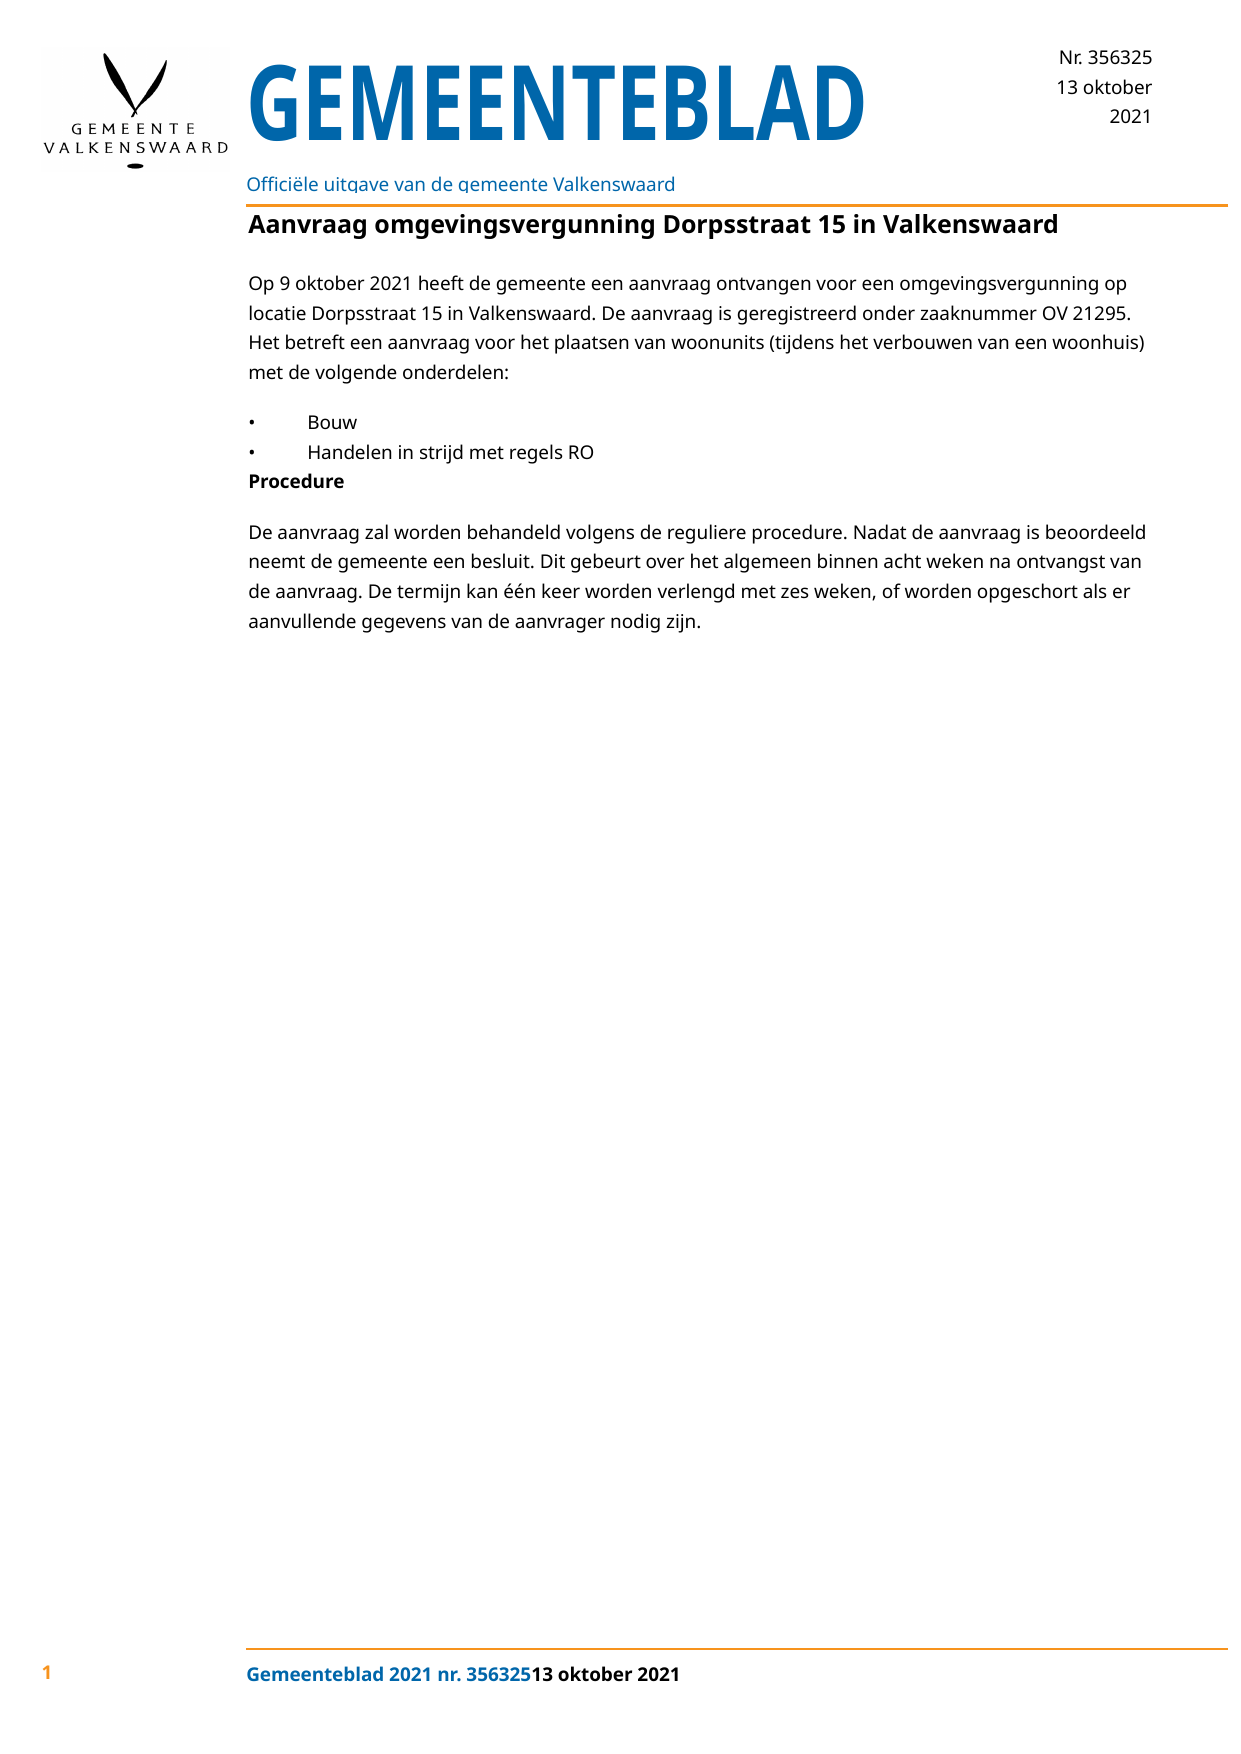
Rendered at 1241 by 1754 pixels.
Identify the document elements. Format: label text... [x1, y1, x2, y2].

text Procedure [248, 469, 1152, 494]
text Op 9 oktober 2021 heeft de gemeente een aanvraag ontvangen voor een omgevingsvergunning op locatie Dorpsstraat 15 in Valkenswaard. De aanvraag is geregistreerd onder zaaknummer OV 21295. Het betreft een aanvraag voor het plaatsen van woonunits (tijdens het verbouwen van een woonhuis) met de volgende onderdelen: [248, 270, 1152, 385]
list Bouw [248, 409, 1152, 435]
list Handelen in strijd met regels RO [248, 439, 1152, 465]
text De aanvraag zal worden behandeld volgens de reguliere procedure. Nadat de aanvraag is beoordeeld neemt de gemeente een besluit. Dit gebeurt over het algemeen binnen acht weken na ontvangst van de aanvraag. De termijn kan één keer worden verlengd met zes weken, of worden opgeschort als er aanvullende gegevens van de aanvrager nodig zijn. [248, 519, 1152, 633]
picture [41, 47, 231, 172]
text Aanvraag omgevingsvergunning Dorpsstraat 15 in Valkenswaard [248, 207, 1152, 241]
